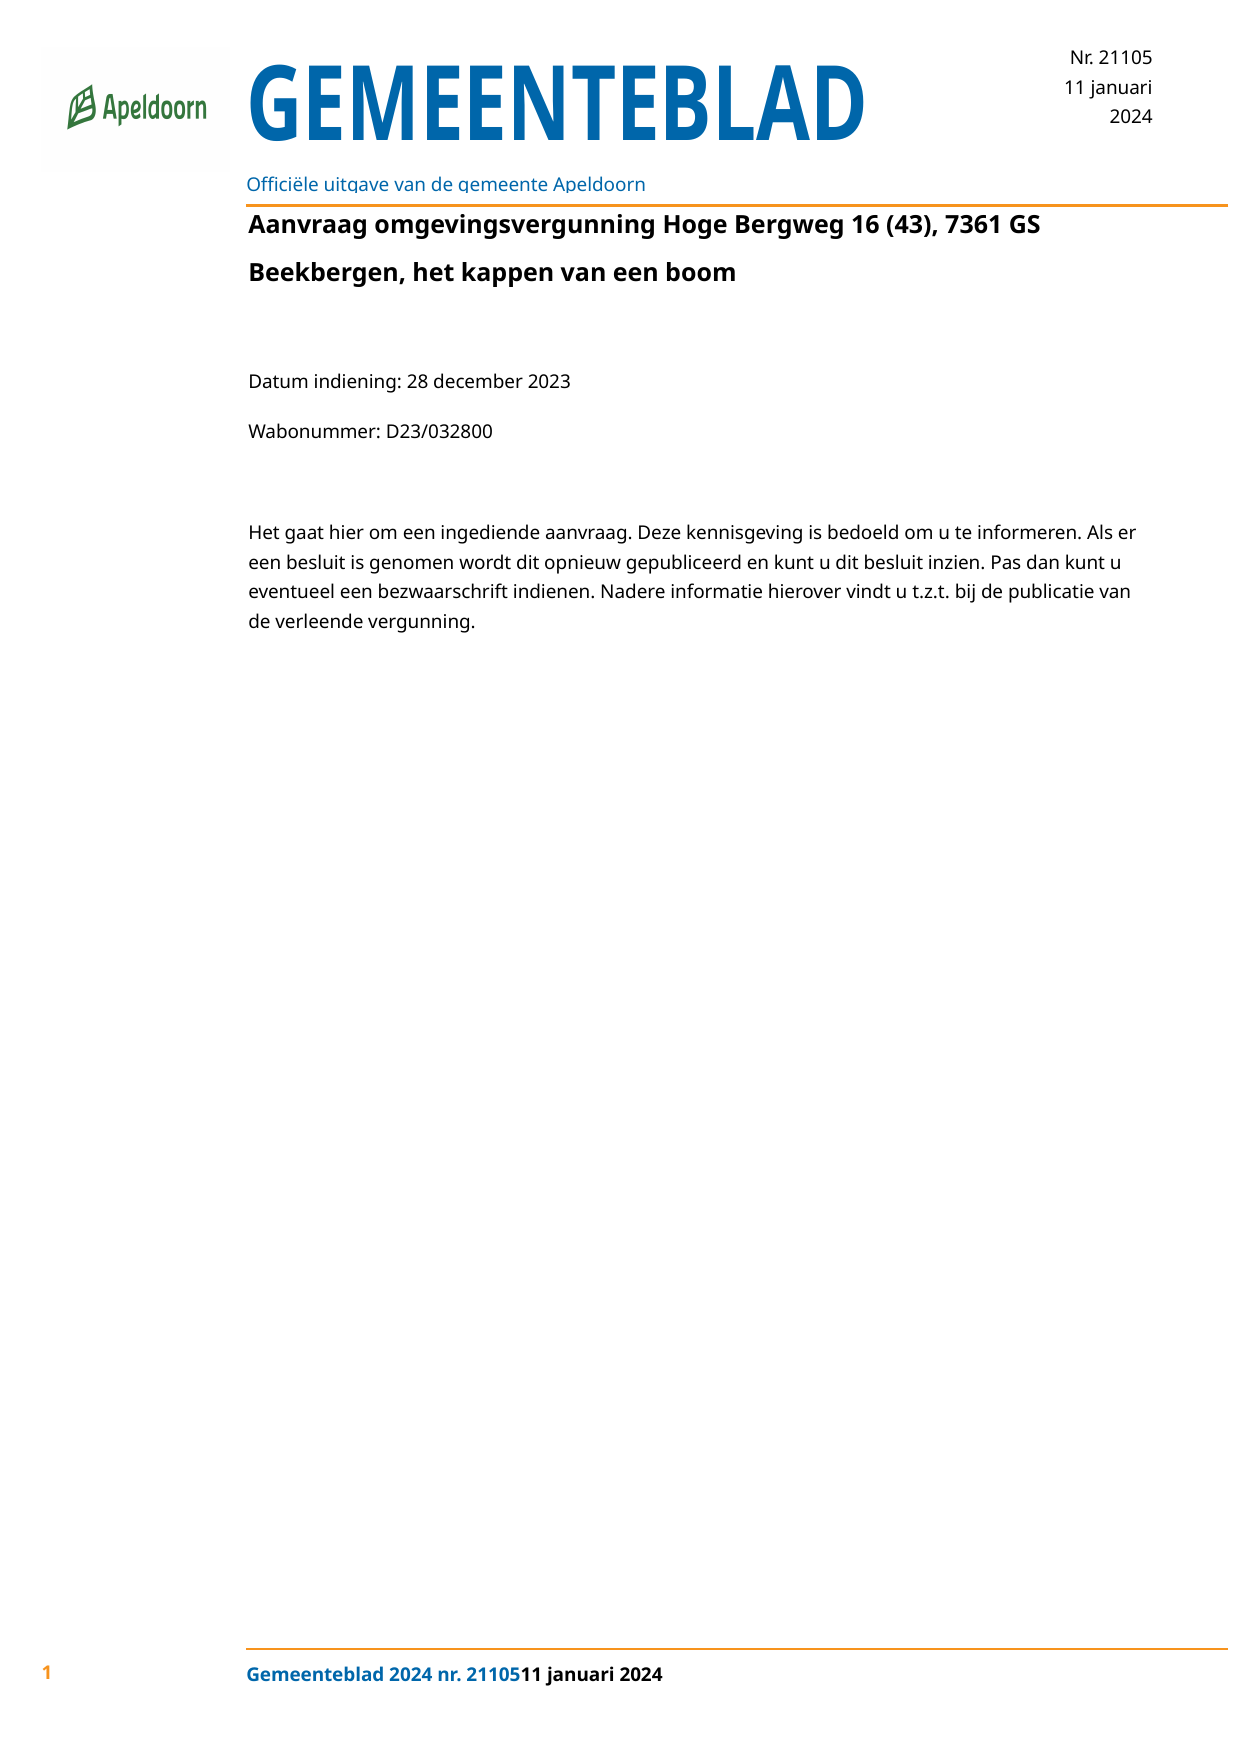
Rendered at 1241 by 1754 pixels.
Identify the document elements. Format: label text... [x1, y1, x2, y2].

text Het gaat hier om een ingediende aanvraag. Deze kennisgeving is bedoeld om u te informeren. Als er een besluit is genomen wordt dit opnieuw gepubliceerd en kunt u dit besluit inzien. Pas dan kunt u eventueel een bezwaarschrift indienen. Nadere informatie hierover vindt u t.z.t. bij de publicatie van de verleende vergunning. [248, 519, 1152, 634]
text Datum indiening: 28 december 2023 [248, 368, 1152, 394]
picture [41, 47, 231, 172]
text Aanvraag omgevingsvergunning Hoge Bergweg 16 (43), 7361 GS Beekbergen, het kappen van een boom [248, 207, 1152, 288]
text Wabonummer: D23/032800 [248, 419, 1152, 444]
